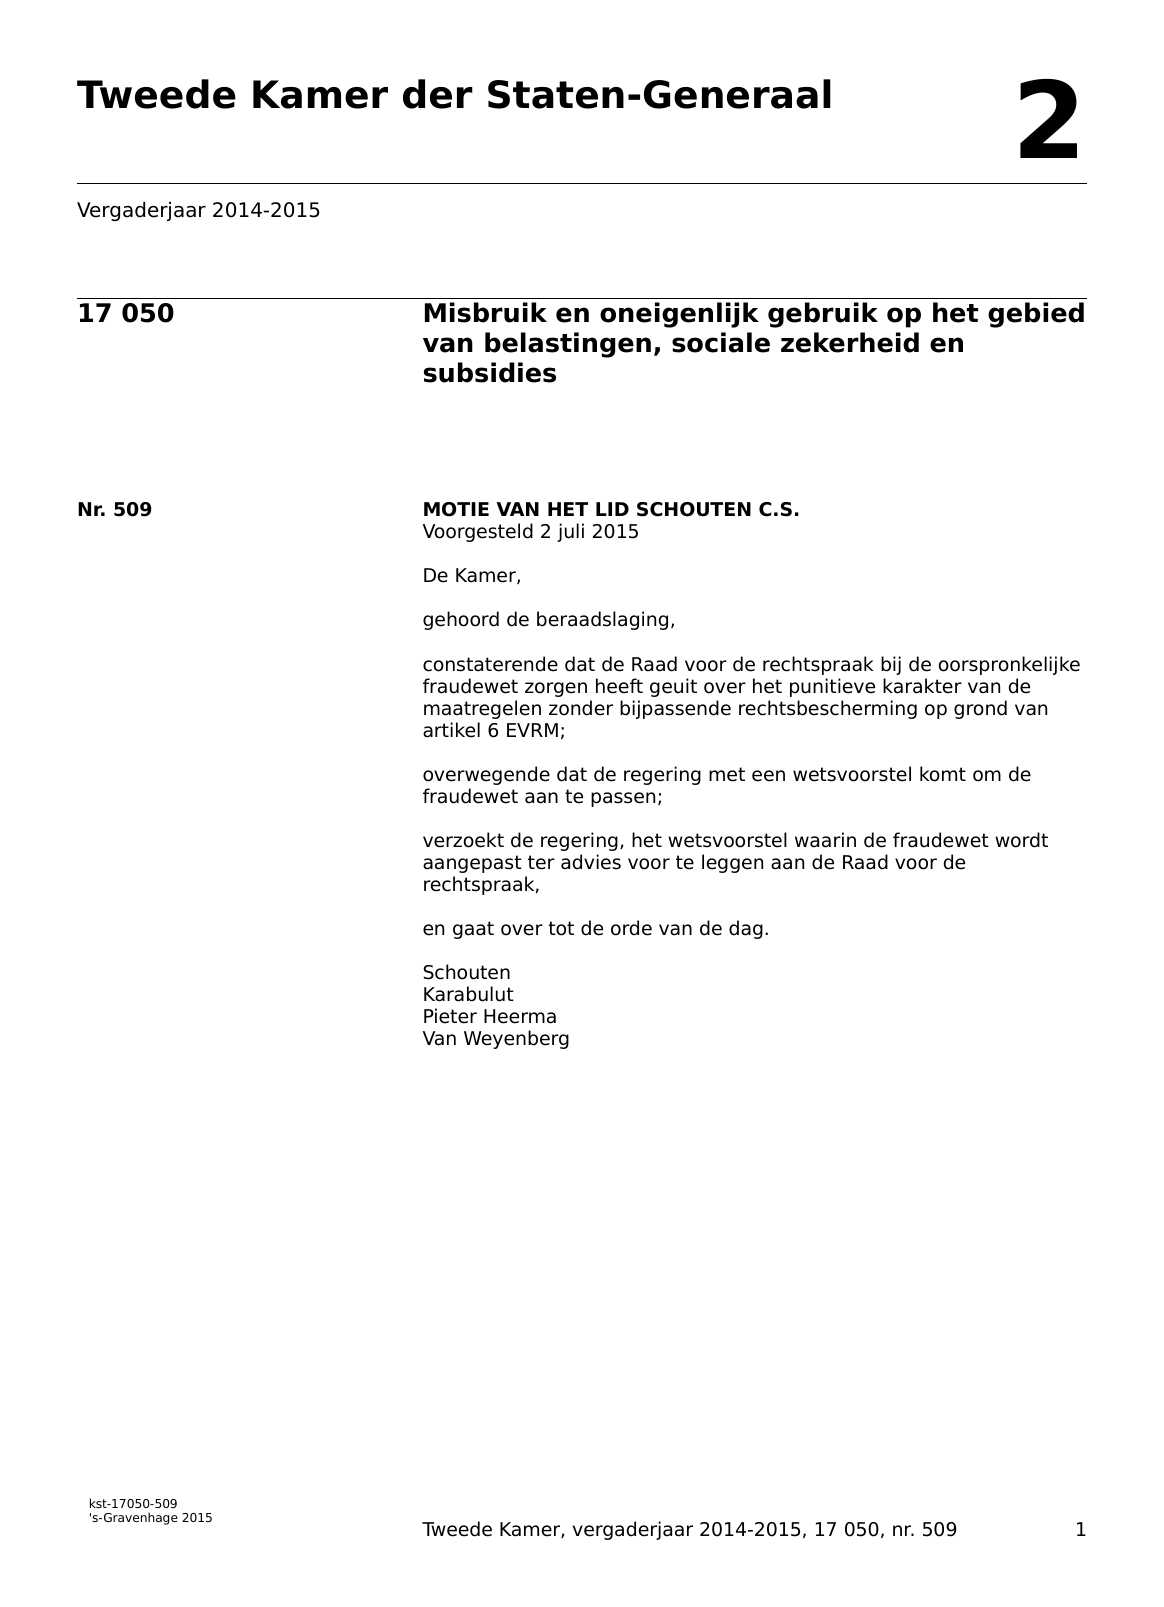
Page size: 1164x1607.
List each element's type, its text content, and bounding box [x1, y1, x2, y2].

text 's-Gravenhage 2015 [88, 1511, 323, 1525]
text Van Weyenberg [422, 1028, 1087, 1050]
subtitle Nr. 509 MOTIE VAN HET LID SCHOUTEN C.S. [77, 499, 1087, 521]
text constaterende dat de Raad voor de rechtspraak bij de oorspronkelijke fraudewet zorgen heeft geuit over het punitieve karakter van de maatregelen zonder bijpassende rechtsbescherming op grond van artikel 6 EVRM; [422, 653, 1087, 741]
text Voorgesteld 2 juli 2015 [422, 521, 1087, 543]
text gehoord de beraadslaging, [422, 609, 1087, 631]
text kst-17050-509 [88, 1497, 323, 1511]
table_header 2 [886, 59, 1087, 183]
text De Kamer, [422, 565, 1087, 587]
text verzoekt de regering, het wetsvoorstel waarin de fraudewet wordt aangepast ter advies voor te leggen aan de Raad voor de rechtspraak, [422, 830, 1087, 896]
table_header Tweede Kamer der Staten-Generaal [77, 59, 886, 183]
subtitle 17 050 Misbruik en oneigenlijk gebruik op het gebied van belastingen, sociale zekerheid en subsidies [77, 299, 1087, 388]
text Karabulut [422, 984, 1087, 1006]
text Pieter Heerma [422, 1006, 1087, 1028]
text overwegende dat de regering met een wetsvoorstel komt om de fraudewet aan te passen; [422, 764, 1087, 808]
table_cell Vergaderjaar 2014-2015 [77, 184, 1087, 298]
text Schouten [422, 962, 1087, 984]
text en gaat over tot de orde van de dag. [422, 918, 1087, 940]
